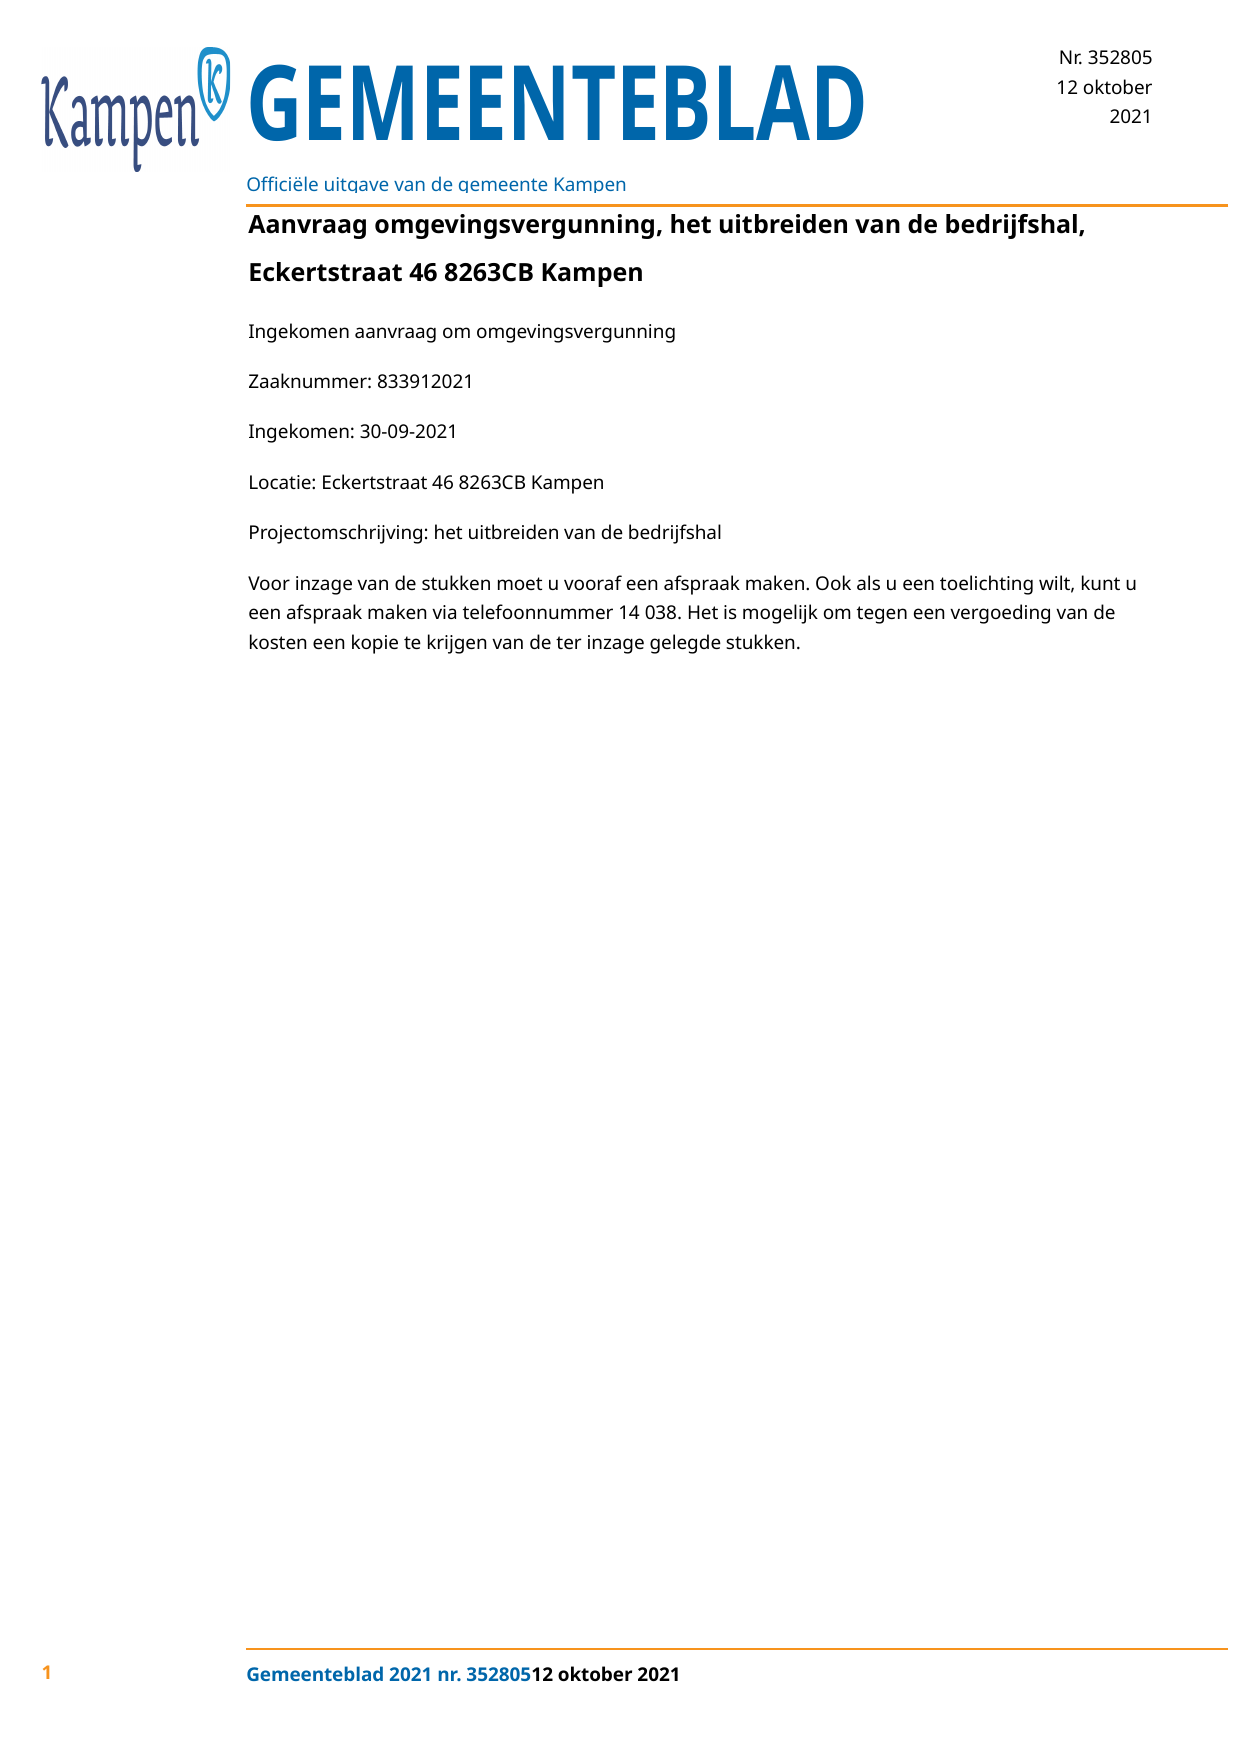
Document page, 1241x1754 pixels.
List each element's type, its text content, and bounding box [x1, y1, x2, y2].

text Projectomschrijving: het uitbreiden van de bedrijfshal [248, 519, 1152, 545]
text Zaaknummer: 833912021 [248, 368, 1152, 394]
text Ingekomen: 30-09-2021 [248, 419, 1152, 444]
text Voor inzage van de stukken moet u vooraf een afspraak maken. Ook als u een toelichting wilt, kunt u een afspraak maken via telefoonnummer 14 038. Het is mogelijk om tegen een vergoeding van de kosten een kopie te krijgen van de ter inzage gelegde stukken. [248, 570, 1152, 655]
text Aanvraag omgevingsvergunning, het uitbreiden van de bedrijfshal, Eckertstraat 46 8263CB Kampen [248, 207, 1152, 288]
text Locatie: Eckertstraat 46 8263CB Kampen [248, 469, 1152, 495]
picture [41, 47, 231, 172]
text Ingekomen aanvraag om omgevingsvergunning [248, 318, 1152, 344]
